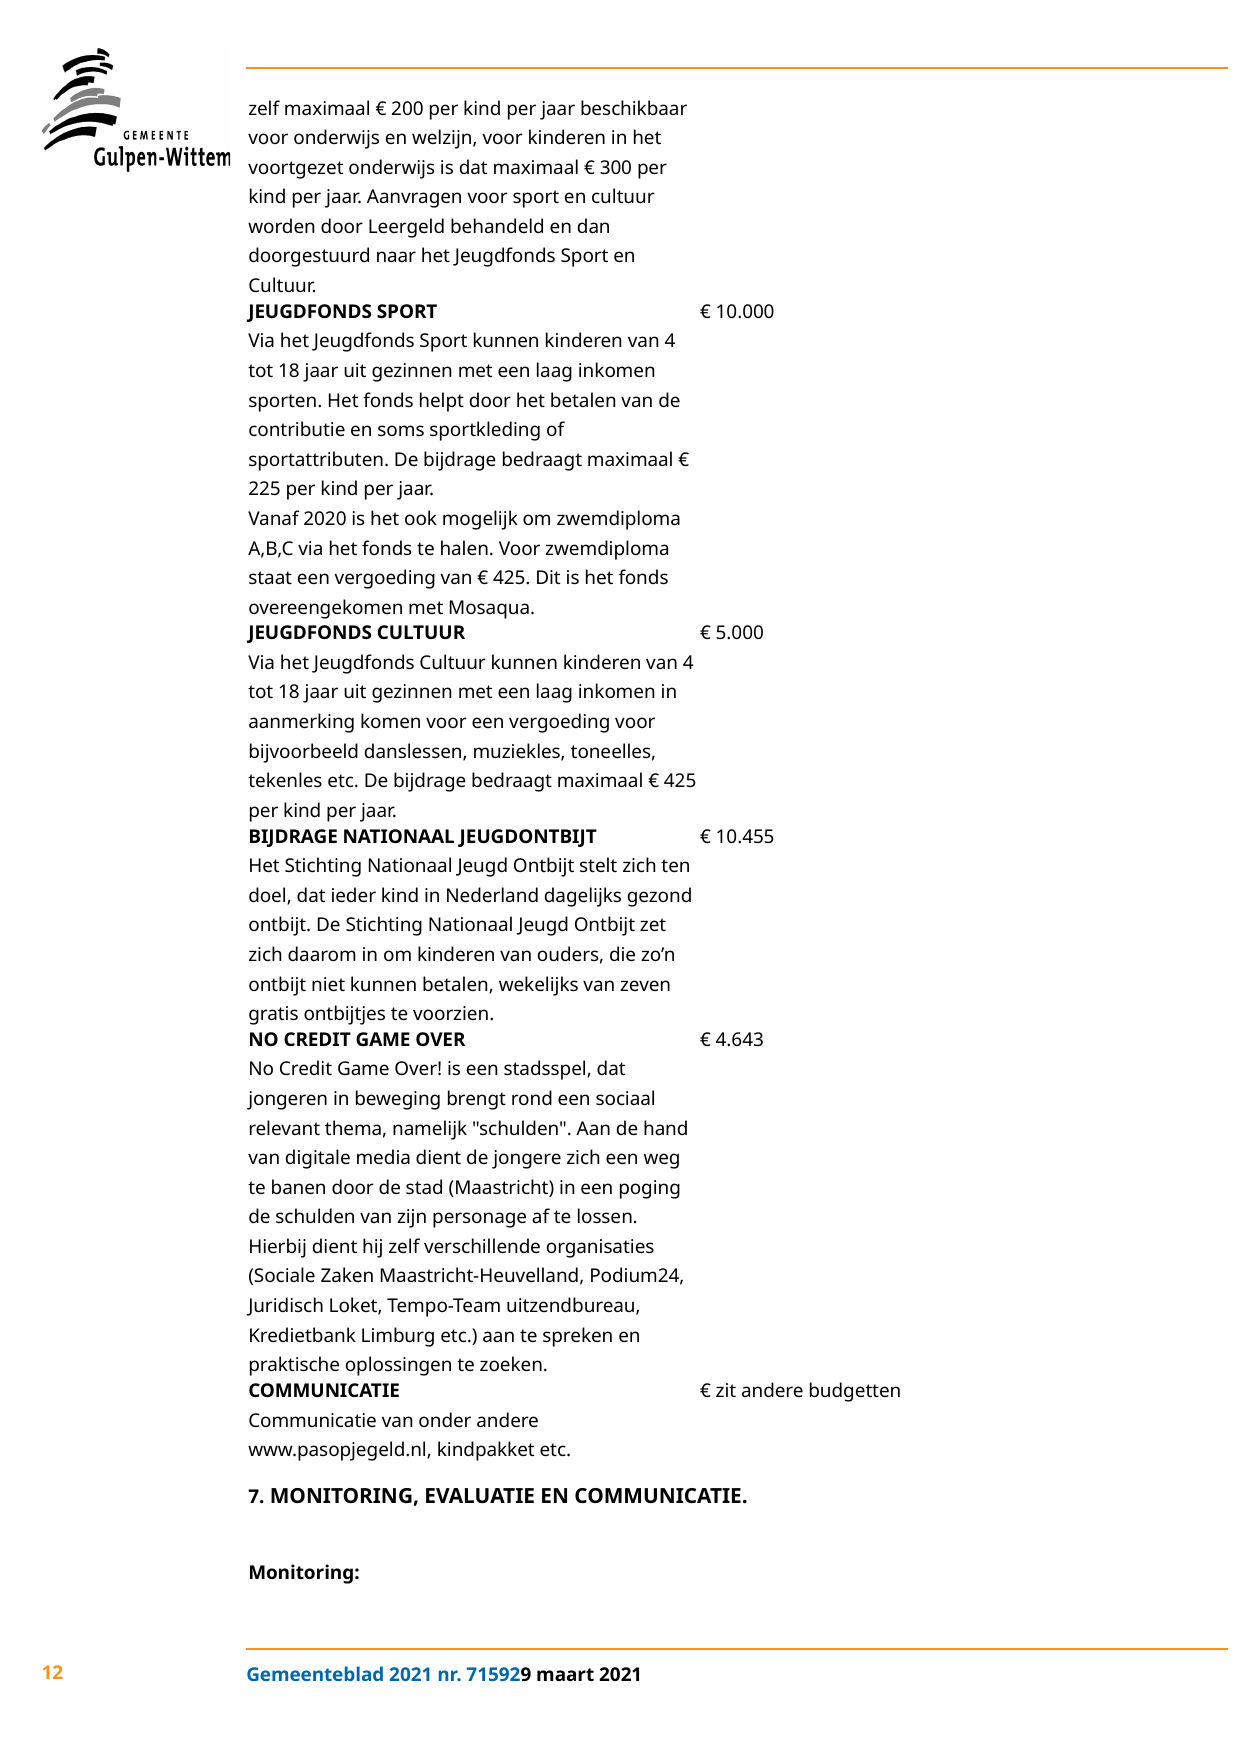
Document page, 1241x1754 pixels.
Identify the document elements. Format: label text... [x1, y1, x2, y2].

table_cell € 10.000 [700, 298, 1152, 619]
text 7. MONITORING, EVALUATIE EN COMMUNICATIE. [248, 1481, 1152, 1510]
table_cell € 4.643 [700, 1026, 1152, 1377]
table_cell € 5.000 [700, 620, 1152, 823]
table_cell NO CREDIT GAME OVER No Credit Game Over! is een stadsspel, dat jongeren in beweging brengt rond een sociaal relevant thema, namelijk "schulden". Aan de hand van digitale media dient de jongere zich een weg te banen door de stad (Maastricht) in een poging de schulden van zijn personage af te lossen. Hierbij dient hij zelf verschillende organisaties (Sociale Zaken Maastricht-Heuvelland, Podium24, Juridisch Loket, Tempo-Team uitzendbureau, Kredietbank Limburg etc.) aan te spreken en praktische oplossingen te zoeken. [248, 1026, 700, 1377]
table_cell JEUGDFONDS SPORT Via het Jeugdfonds Sport kunnen kinderen van 4 tot 18 jaar uit gezinnen met een laag inkomen sporten. Het fonds helpt door het betalen van de contributie en soms sportkleding of sportattributen. De bijdrage bedraagt maximaal € 225 per kind per jaar. Vanaf 2020 is het ook mogelijk om zwemdiploma A,B,C via het fonds te halen. Voor zwemdiploma staat een vergoeding van € 425. Dit is het fonds overeengekomen met Mosaqua. [248, 298, 700, 619]
table_cell € zit andere budgetten [700, 1377, 1152, 1462]
table_cell zelf maximaal € 200 per kind per jaar beschikbaar voor onderwijs en welzijn, voor kinderen in het voortgezet onderwijs is dat maximaal € 300 per kind per jaar. Aanvragen voor sport en cultuur worden door Leergeld behandeld en dan doorgestuurd naar het Jeugdfonds Sport en Cultuur. [248, 95, 700, 298]
table_cell BIJDRAGE NATIONAAL JEUGDONTBIJT Het Stichting Nationaal Jeugd Ontbijt stelt zich ten doel, dat ieder kind in Nederland dagelijks gezond ontbijt. De Stichting Nationaal Jeugd Ontbijt zet zich daarom in om kinderen van ouders, die zo’n ontbijt niet kunnen betalen, wekelijks van zeven gratis ontbijtjes te voorzien. [248, 823, 700, 1026]
table_cell € 10.455 [700, 823, 1152, 1026]
table_cell COMMUNICATIE Communicatie van onder andere www.pasopjegeld.nl, kindpakket etc. [248, 1377, 700, 1462]
picture [41, 47, 231, 172]
table_cell [700, 95, 1152, 298]
text Monitoring: [248, 1559, 1152, 1585]
table_cell JEUGDFONDS CULTUUR Via het Jeugdfonds Cultuur kunnen kinderen van 4 tot 18 jaar uit gezinnen met een laag inkomen in aanmerking komen voor een vergoeding voor bijvoorbeeld danslessen, muziekles, toneelles, tekenles etc. De bijdrage bedraagt maximaal € 425 per kind per jaar. [248, 620, 700, 823]
